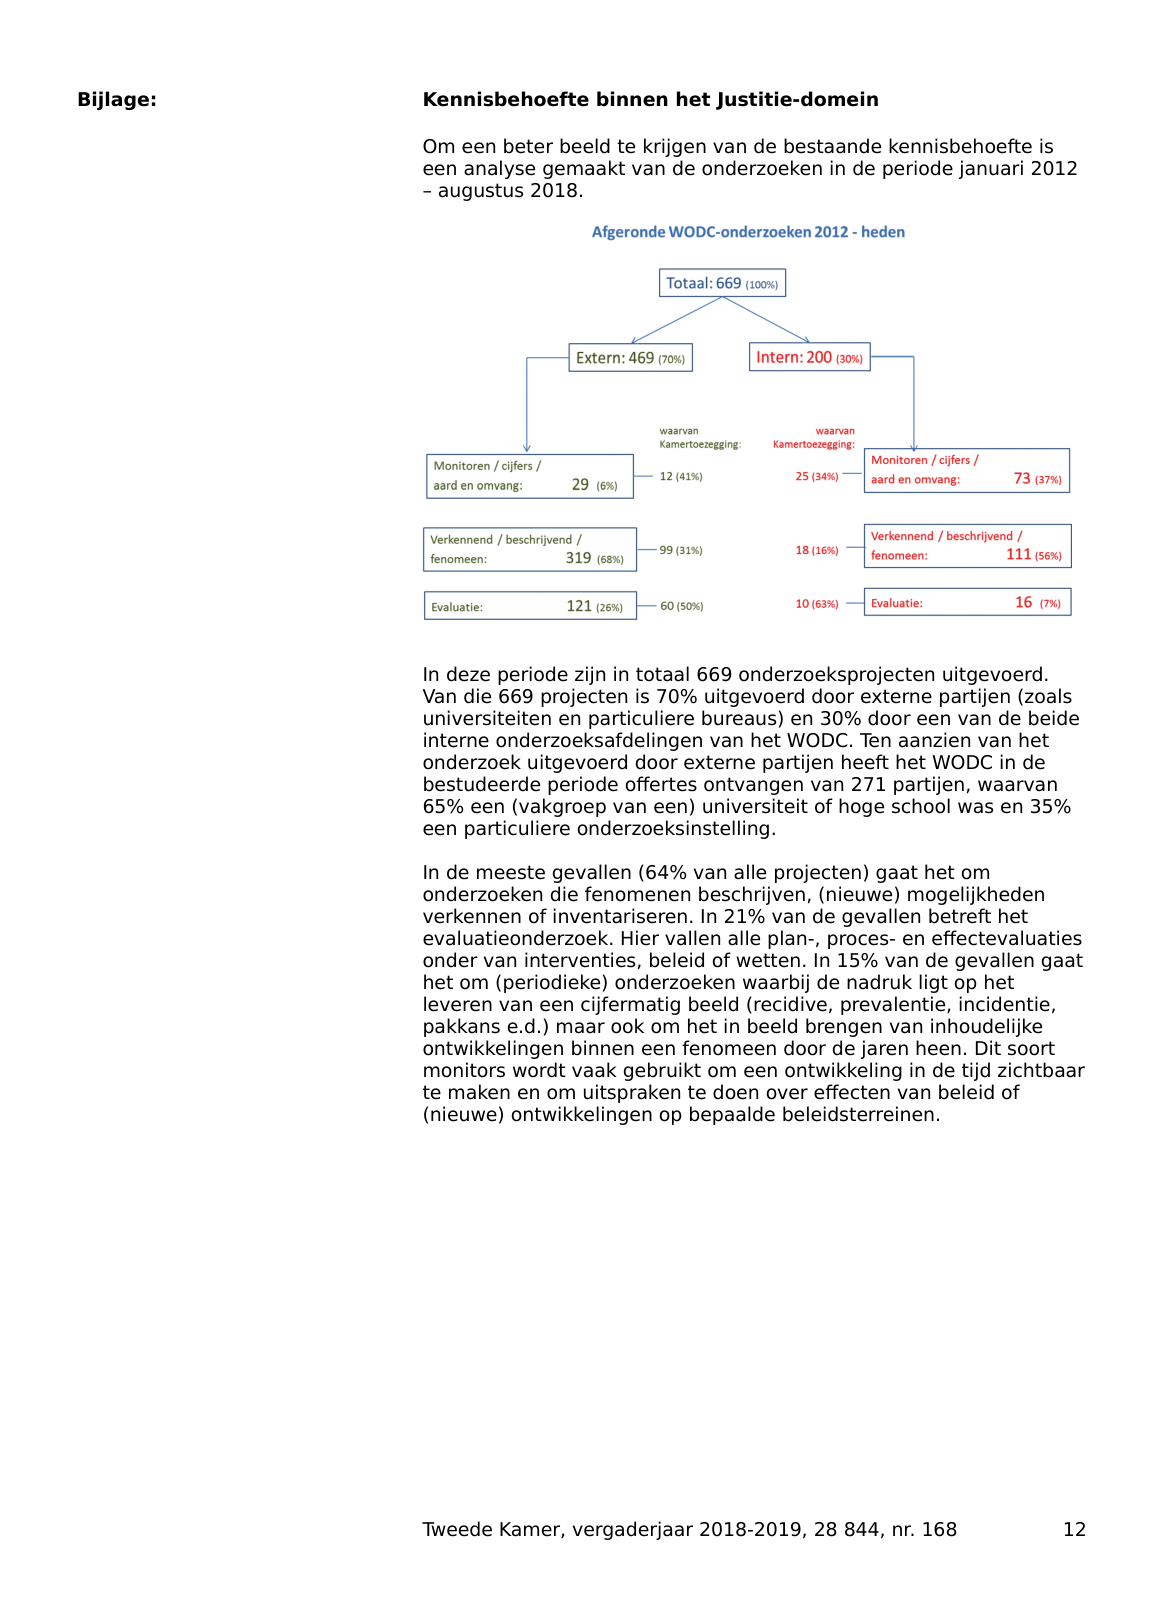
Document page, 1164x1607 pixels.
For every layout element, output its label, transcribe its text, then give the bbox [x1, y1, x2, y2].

text In deze periode zijn in totaal 669 onderzoeksprojecten uitgevoerd. Van die 669 projecten is 70% uitgevoerd door externe partijen (zoals universiteiten en particuliere bureaus) en 30% door een van de beide interne onderzoeksafdelingen van het WODC. Ten aanzien van het onderzoek uitgevoerd door externe partijen heeft het WODC in de bestudeerde periode offertes ontvangen van 271 partijen, waarvan 65% een (vakgroep van een) universiteit of hoge school was en 35% een particuliere onderzoeksinstelling. [422, 664, 1087, 840]
text Om een beter beeld te krijgen van de bestaande kennisbehoefte is een analyse gemaakt van de onderzoeken in de periode januari 2012 – augustus 2018. [422, 136, 1087, 202]
subtitle Bijlage: Kennisbehoefte binnen het Justitie-domein [77, 89, 1087, 111]
text In de meeste gevallen (64% van alle projecten) gaat het om onderzoeken die fenomenen beschrijven, (nieuwe) mogelijkheden verkennen of inventariseren. In 21% van de gevallen betreft het evaluatieonderzoek. Hier vallen alle plan-, proces- en effectevaluaties onder van interventies, beleid of wetten. In 15% van de gevallen gaat het om (periodieke) onderzoeken waarbij de nadruk ligt op het leveren van een cijfermatig beeld (recidive, prevalentie, incidentie, pakkans e.d.) maar ook om het in beeld brengen van inhoudelijke ontwikkelingen binnen een fenomeen door de jaren heen. Dit soort monitors wordt vaak gebruikt om een ontwikkeling in de tijd zichtbaar te maken en om uitspraken te doen over effecten van beleid of (nieuwe) ontwikkelingen op bepaalde beleidsterreinen. [422, 862, 1087, 1126]
picture [422, 224, 1072, 620]
